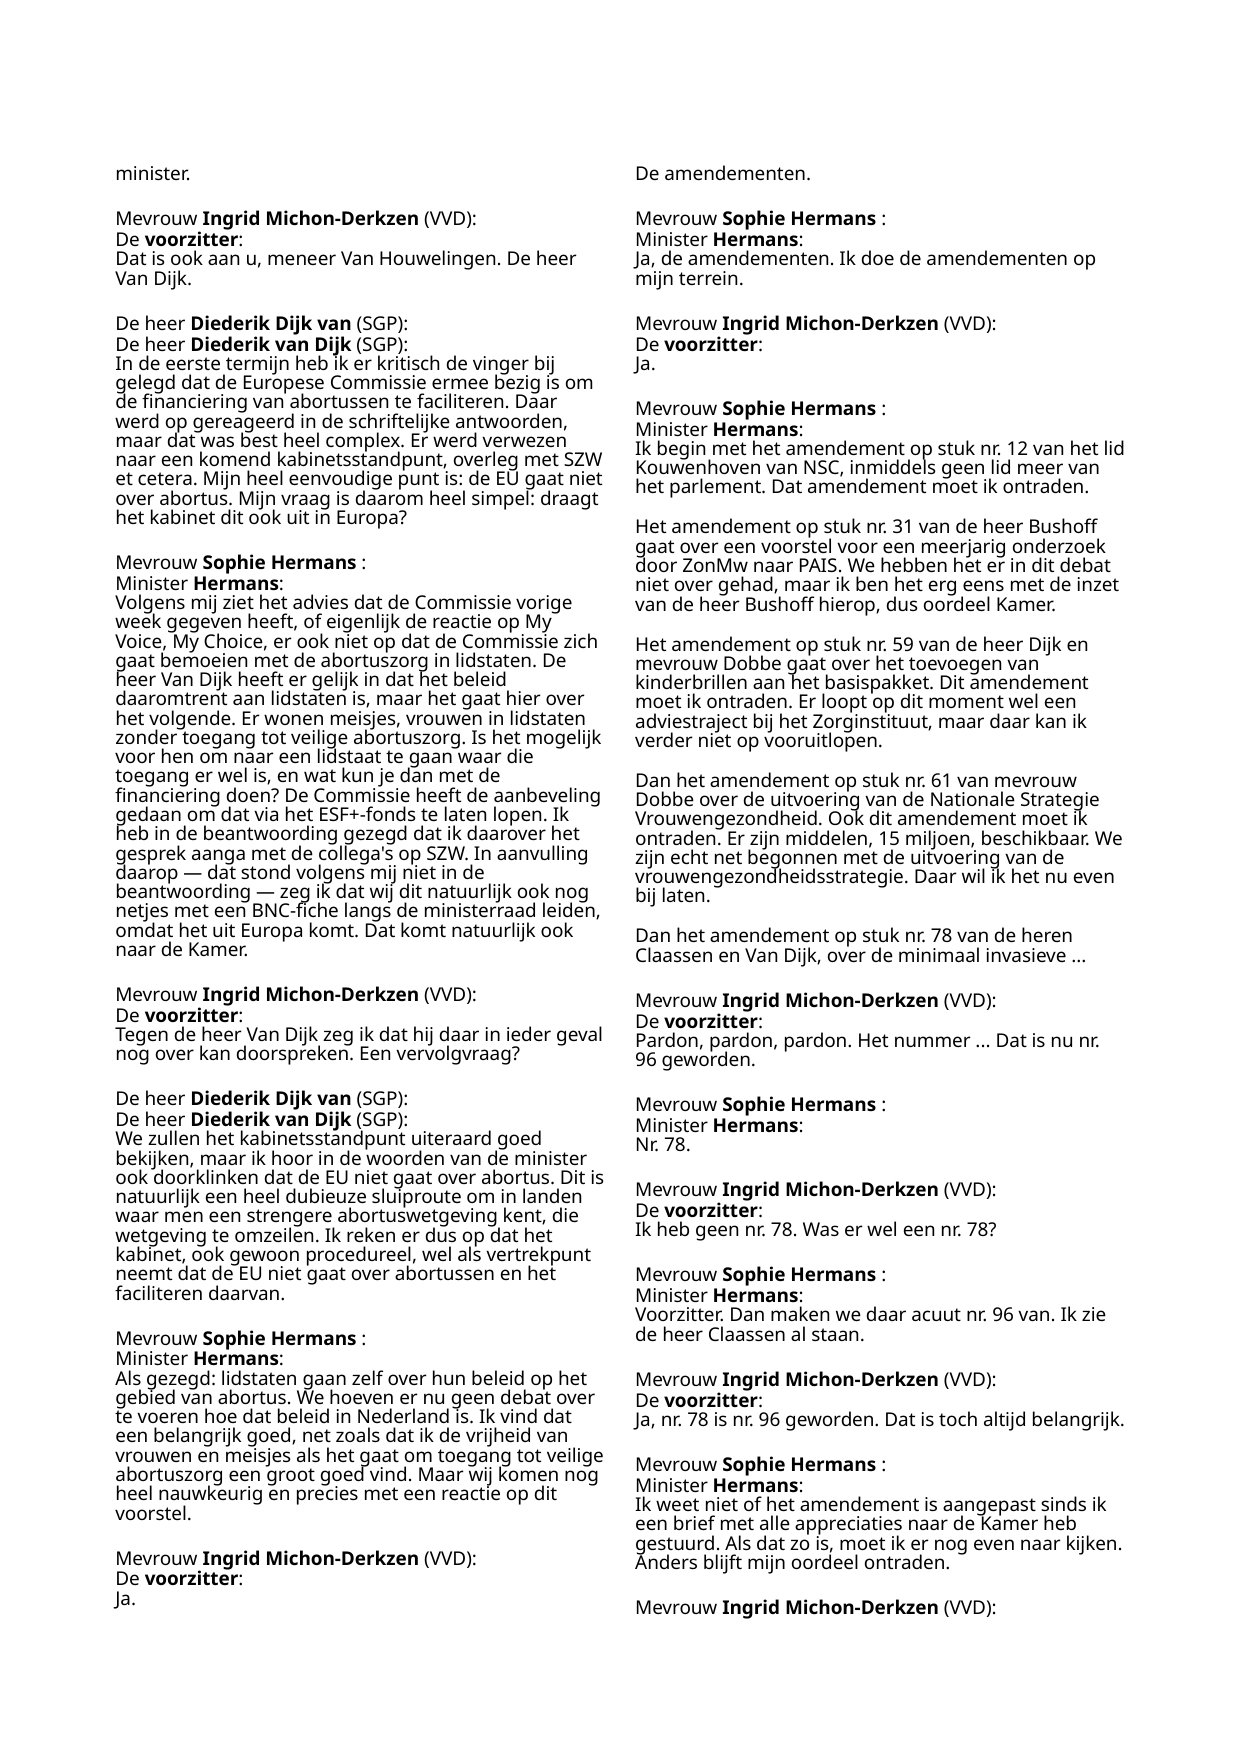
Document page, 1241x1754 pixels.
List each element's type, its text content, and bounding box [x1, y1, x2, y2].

text We zullen het kabinetsstandpunt uiteraard goed bekijken, maar ik hoor in de woorden van de minister ook doorklinken dat de EU niet gaat over abortus. Dit is natuurlijk een heel dubieuze sluiproute om in landen waar men een strengere abortuswetgeving kent, die wetgeving te omzeilen. Ik reken er dus op dat het kabinet, ook gewoon procedureel, wel als vertrekpunt neemt dat de EU niet gaat over abortussen en het faciliteren daarvan. [115, 1130, 605, 1304]
text minister. [115, 165, 605, 184]
text De voorzitter: [115, 1570, 605, 1590]
text De heer Diederik Dijk van (SGP): [115, 1085, 605, 1111]
text Volgens mij ziet het advies dat de Commissie vorige week gegeven heeft, of eigenlijk de reactie op My Voice, My Choice, er ook niet op dat de Commissie zich gaat bemoeien met de abortuszorg in lidstaten. De heer Van Dijk heeft er gelijk in dat het beleid daaromtrent aan lidstaten is, maar het gaat hier over het volgende. Er wonen meisjes, vrouwen in lidstaten zonder toegang tot veilige abortuszorg. Is het mogelijk voor hen om naar een lidstaat te gaan waar die toegang er wel is, en wat kun je dan met de financiering doen? De Commissie heeft de aanbeveling gedaan om dat via het ESF+-fonds te laten lopen. Ik heb in de beantwoording gezegd dat ik daarover het gesprek aanga met de collega's op SZW. In aanvulling daarop — dat stond volgens mij niet in de beantwoording — zeg ik dat wij dit natuurlijk ook nog netjes met een BNC-fiche langs de ministerraad leiden, omdat het uit Europa komt. Dat komt natuurlijk ook naar de Kamer. [115, 594, 605, 960]
text Minister Hermans: [115, 575, 605, 594]
text Mevrouw Ingrid Michon-Derkzen (VVD): [635, 1176, 1125, 1202]
text Mevrouw Ingrid Michon-Derkzen (VVD): [635, 987, 1125, 1013]
text Als gezegd: lidstaten gaan zelf over hun beleid op het gebied van abortus. We hoeven er nu geen debat over te voeren hoe dat beleid in Nederland is. Ik vind dat een belangrijk goed, net zoals dat ik de vrijheid van vrouwen en meisjes als het gaat om toegang tot veilige abortuszorg een groot goed vind. Maar wij komen nog heel nauwkeurig en precies met een reactie op dit voorstel. [115, 1370, 605, 1524]
text Mevrouw Ingrid Michon-Derkzen (VVD): [635, 1594, 1125, 1619]
text De voorzitter: [635, 1392, 1125, 1411]
text Minister Hermans: [635, 1117, 1125, 1136]
text Mevrouw Sophie Hermans : [635, 395, 1125, 421]
text Tegen de heer Van Dijk zeg ik dat hij daar in ieder geval nog over kan doorspreken. Een vervolgvraag? [115, 1026, 605, 1064]
text Mevrouw Sophie Hermans : [635, 205, 1125, 231]
text Pardon, pardon, pardon. Het nummer ... Dat is nu nr. 96 geworden. [635, 1032, 1125, 1070]
text Nr. 78. [635, 1136, 1125, 1156]
text De heer Diederik van Dijk (SGP): [115, 336, 605, 355]
text De voorzitter: [635, 1013, 1125, 1032]
text Minister Hermans: [635, 1477, 1125, 1496]
text De voorzitter: [115, 1007, 605, 1026]
text Ja, de amendementen. Ik doe de amendementen op mijn terrein. [635, 250, 1125, 289]
text Het amendement op stuk nr. 59 van de heer Dijk en mevrouw Dobbe gaat over het toevoegen van kinderbrillen aan het basispakket. Dit amendement moet ik ontraden. Er loopt op dit moment wel een adviestraject bij het Zorginstituut, maar daar kan ik verder niet op vooruitlopen. [635, 636, 1125, 751]
text Minister Hermans: [115, 1350, 605, 1370]
text De heer Diederik Dijk van (SGP): [115, 310, 605, 336]
text Ja. [115, 1590, 605, 1609]
text Het amendement op stuk nr. 31 van de heer Bushoff gaat over een voorstel voor een meerjarig onderzoek door ZonMw naar PAIS. We hebben het er in dit debat niet over gehad, maar ik ben het erg eens met de inzet van de heer Bushoff hierop, dus oordeel Kamer. [635, 518, 1125, 615]
text De amendementen. [635, 165, 1125, 184]
text Ik begin met het amendement op stuk nr. 12 van het lid Kouwenhoven van NSC, inmiddels geen lid meer van het parlement. Dat amendement moet ik ontraden. [635, 440, 1125, 498]
text Dan het amendement op stuk nr. 78 van de heren Claassen en Van Dijk, over de minimaal invasieve ... [635, 927, 1125, 966]
text Dan het amendement op stuk nr. 61 van mevrouw Dobbe over de uitvoering van de Nationale Strategie Vrouwengezondheid. Ook dit amendement moet ik ontraden. Er zijn middelen, 15 miljoen, beschikbaar. We zijn echt net begonnen met de uitvoering van de vrouwengezondheidsstrategie. Daar wil ik het nu even bij laten. [635, 772, 1125, 907]
text Mevrouw Sophie Hermans : [115, 549, 605, 575]
text De voorzitter: [115, 231, 605, 250]
text Mevrouw Ingrid Michon-Derkzen (VVD): [115, 1545, 605, 1570]
text De voorzitter: [635, 336, 1125, 355]
text Ja, nr. 78 is nr. 96 geworden. Dat is toch altijd belangrijk. [635, 1411, 1125, 1430]
text Mevrouw Sophie Hermans : [635, 1261, 1125, 1287]
text Dat is ook aan u, meneer Van Houwelingen. De heer Van Dijk. [115, 250, 605, 289]
text De voorzitter: [635, 1202, 1125, 1221]
text Mevrouw Sophie Hermans : [115, 1325, 605, 1350]
text Ik heb geen nr. 78. Was er wel een nr. 78? [635, 1221, 1125, 1241]
text Mevrouw Ingrid Michon-Derkzen (VVD): [635, 1366, 1125, 1392]
text Mevrouw Sophie Hermans : [635, 1091, 1125, 1117]
text Mevrouw Ingrid Michon-Derkzen (VVD): [115, 205, 605, 231]
text Mevrouw Sophie Hermans : [635, 1451, 1125, 1477]
text Mevrouw Ingrid Michon-Derkzen (VVD): [115, 981, 605, 1007]
text Ja. [635, 355, 1125, 374]
text Minister Hermans: [635, 231, 1125, 250]
text Ik weet niet of het amendement is aangepast sinds ik een brief met alle appreciaties naar de Kamer heb gestuurd. Als dat zo is, moet ik er nog even naar kijken. Anders blijft mijn oordeel ontraden. [635, 1496, 1125, 1573]
text Voorzitter. Dan maken we daar acuut nr. 96 van. Ik zie de heer Claassen al staan. [635, 1306, 1125, 1345]
text Minister Hermans: [635, 1287, 1125, 1306]
text In de eerste termijn heb ik er kritisch de vinger bij gelegd dat de Europese Commissie ermee bezig is om de financiering van abortussen te faciliteren. Daar werd op gereageerd in de schriftelijke antwoorden, maar dat was best heel complex. Er werd verwezen naar een komend kabinetsstandpunt, overleg met SZW et cetera. Mijn heel eenvoudige punt is: de EU gaat niet over abortus. Mijn vraag is daarom heel simpel: draagt het kabinet dit ook uit in Europa? [115, 355, 605, 528]
text Minister Hermans: [635, 421, 1125, 440]
text De heer Diederik van Dijk (SGP): [115, 1111, 605, 1130]
text Mevrouw Ingrid Michon-Derkzen (VVD): [635, 310, 1125, 336]
